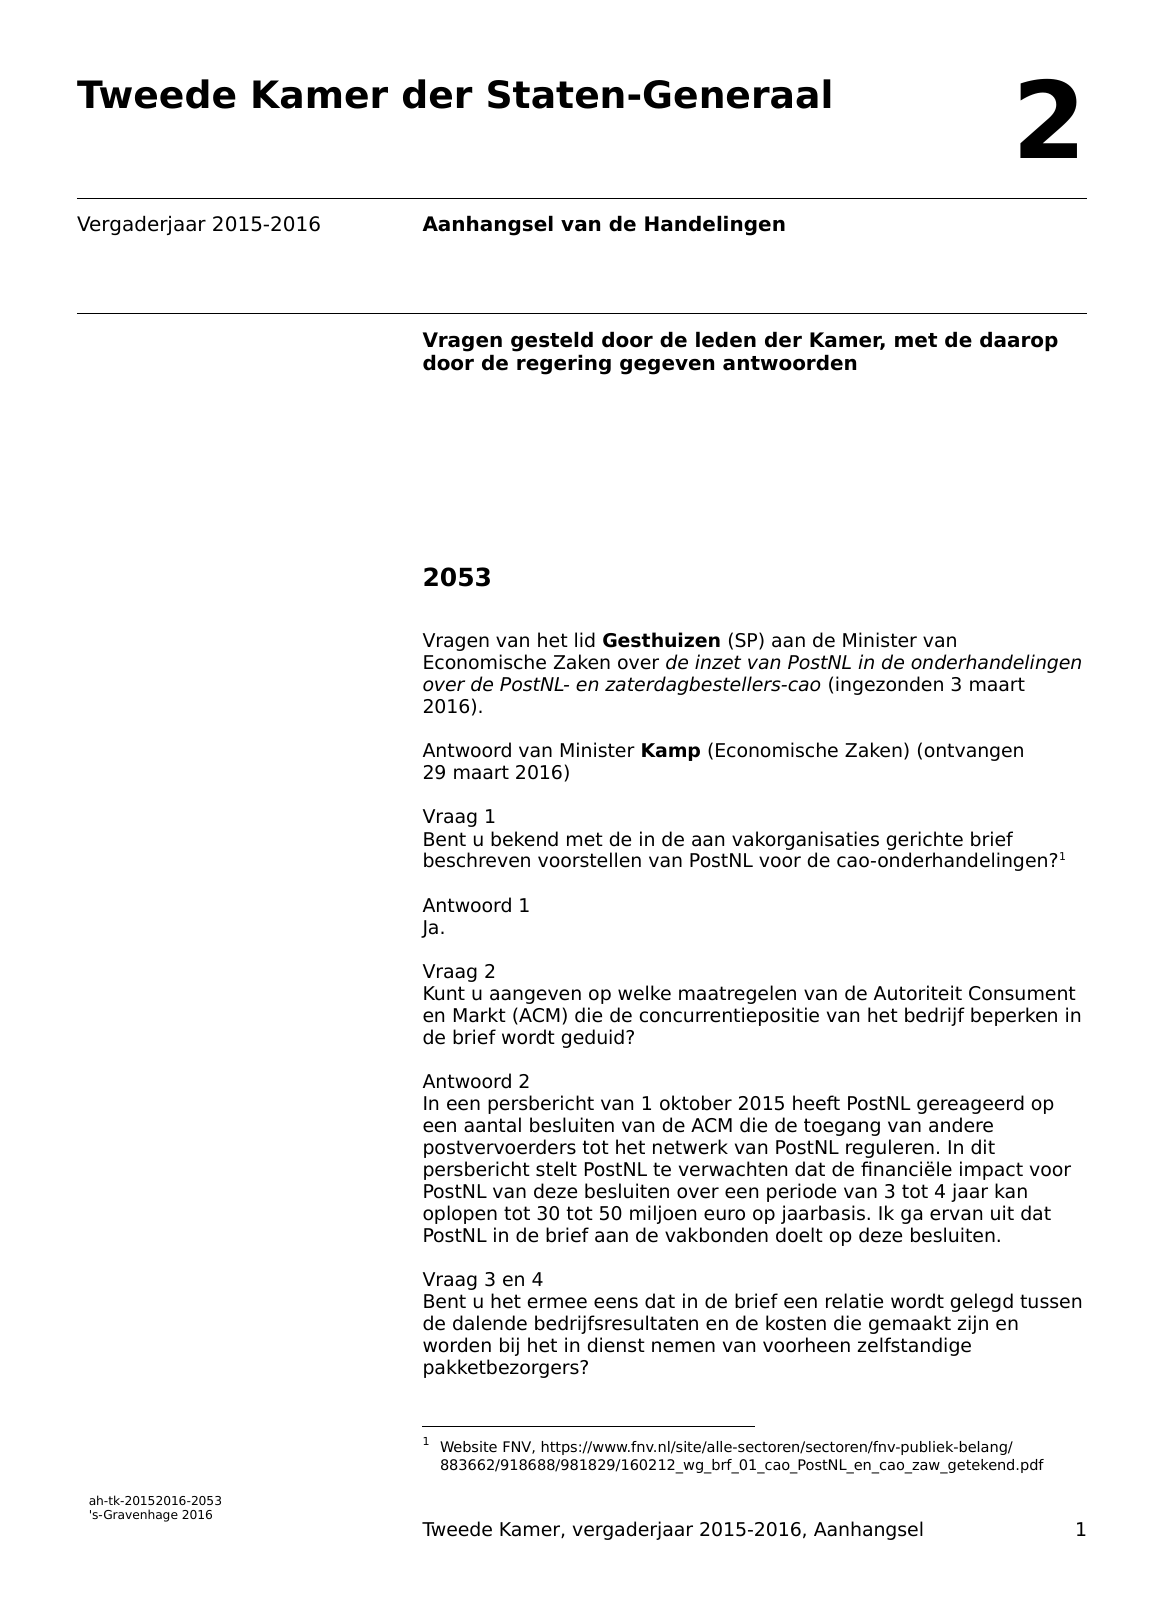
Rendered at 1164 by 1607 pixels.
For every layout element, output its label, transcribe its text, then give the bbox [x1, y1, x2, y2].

text Vraag 3 en 4 [422, 1269, 1087, 1291]
table_cell Vragen gesteld door de leden der Kamer, met de daarop door de regering gegeven antwoorden [422, 314, 1087, 375]
text Website FNV, https://www.fnv.nl/site/alle-sectoren/sectoren/fnv-publiek-belang/883662/918688/981829/160212_wg_brf_01_cao_PostNL_en_cao_zaw_getekend.pdf [422, 1435, 1087, 1474]
text Bent u het ermee eens dat in de brief een relatie wordt gelegd tussen de dalende bedrijfsresultaten en de kosten die gemaakt zijn en worden bij het in dienst nemen van voorheen zelfstandige pakketbezorgers? [422, 1291, 1087, 1379]
table_header 2 [886, 59, 1087, 198]
text Vraag 1 [422, 806, 1087, 828]
text Kunt u aangeven op welke maatregelen van de Autoriteit Consument en Markt (ACM) die de concurrentiepositie van het bedrijf beperken in de brief wordt geduid? [422, 983, 1087, 1049]
text ah-tk-20152016-2053 [88, 1494, 323, 1508]
text Vragen van het lid Gesthuizen (SP) aan de Minister van Economische Zaken over de inzet van PostNL in de onderhandelingen over de PostNL- en zaterdagbestellers-cao (ingezonden 3 maart 2016). [422, 630, 1087, 718]
table_cell [77, 314, 422, 375]
text In een persbericht van 1 oktober 2015 heeft PostNL gereageerd op een aantal besluiten van de ACM die de toegang van andere postvervoerders tot het netwerk van PostNL reguleren. In dit persbericht stelt PostNL te verwachten dat de financiële impact voor PostNL van deze besluiten over een periode van 3 tot 4 jaar kan oplopen tot 30 tot 50 miljoen euro op jaarbasis. Ik ga ervan uit dat PostNL in de brief aan de vakbonden doelt op deze besluiten. [422, 1093, 1087, 1247]
text Vraag 2 [422, 961, 1087, 983]
text 2053 [422, 563, 1087, 592]
text Antwoord van Minister Kamp (Economische Zaken) (ontvangen 29 maart 2016) [422, 740, 1087, 784]
text Antwoord 1 [422, 894, 1087, 917]
table_cell Vergaderjaar 2015-2016 [77, 199, 422, 313]
text 's-Gravenhage 2016 [88, 1508, 323, 1522]
table_cell Aanhangsel van de Handelingen [422, 199, 1087, 313]
text Bent u bekend met de in de aan vakorganisaties gerichte brief beschreven voorstellen van PostNL voor de cao-onderhandelingen? [422, 828, 1087, 872]
table_header Tweede Kamer der Staten-Generaal [77, 59, 886, 198]
text Ja. [422, 917, 1087, 938]
text Antwoord 2 [422, 1071, 1087, 1093]
